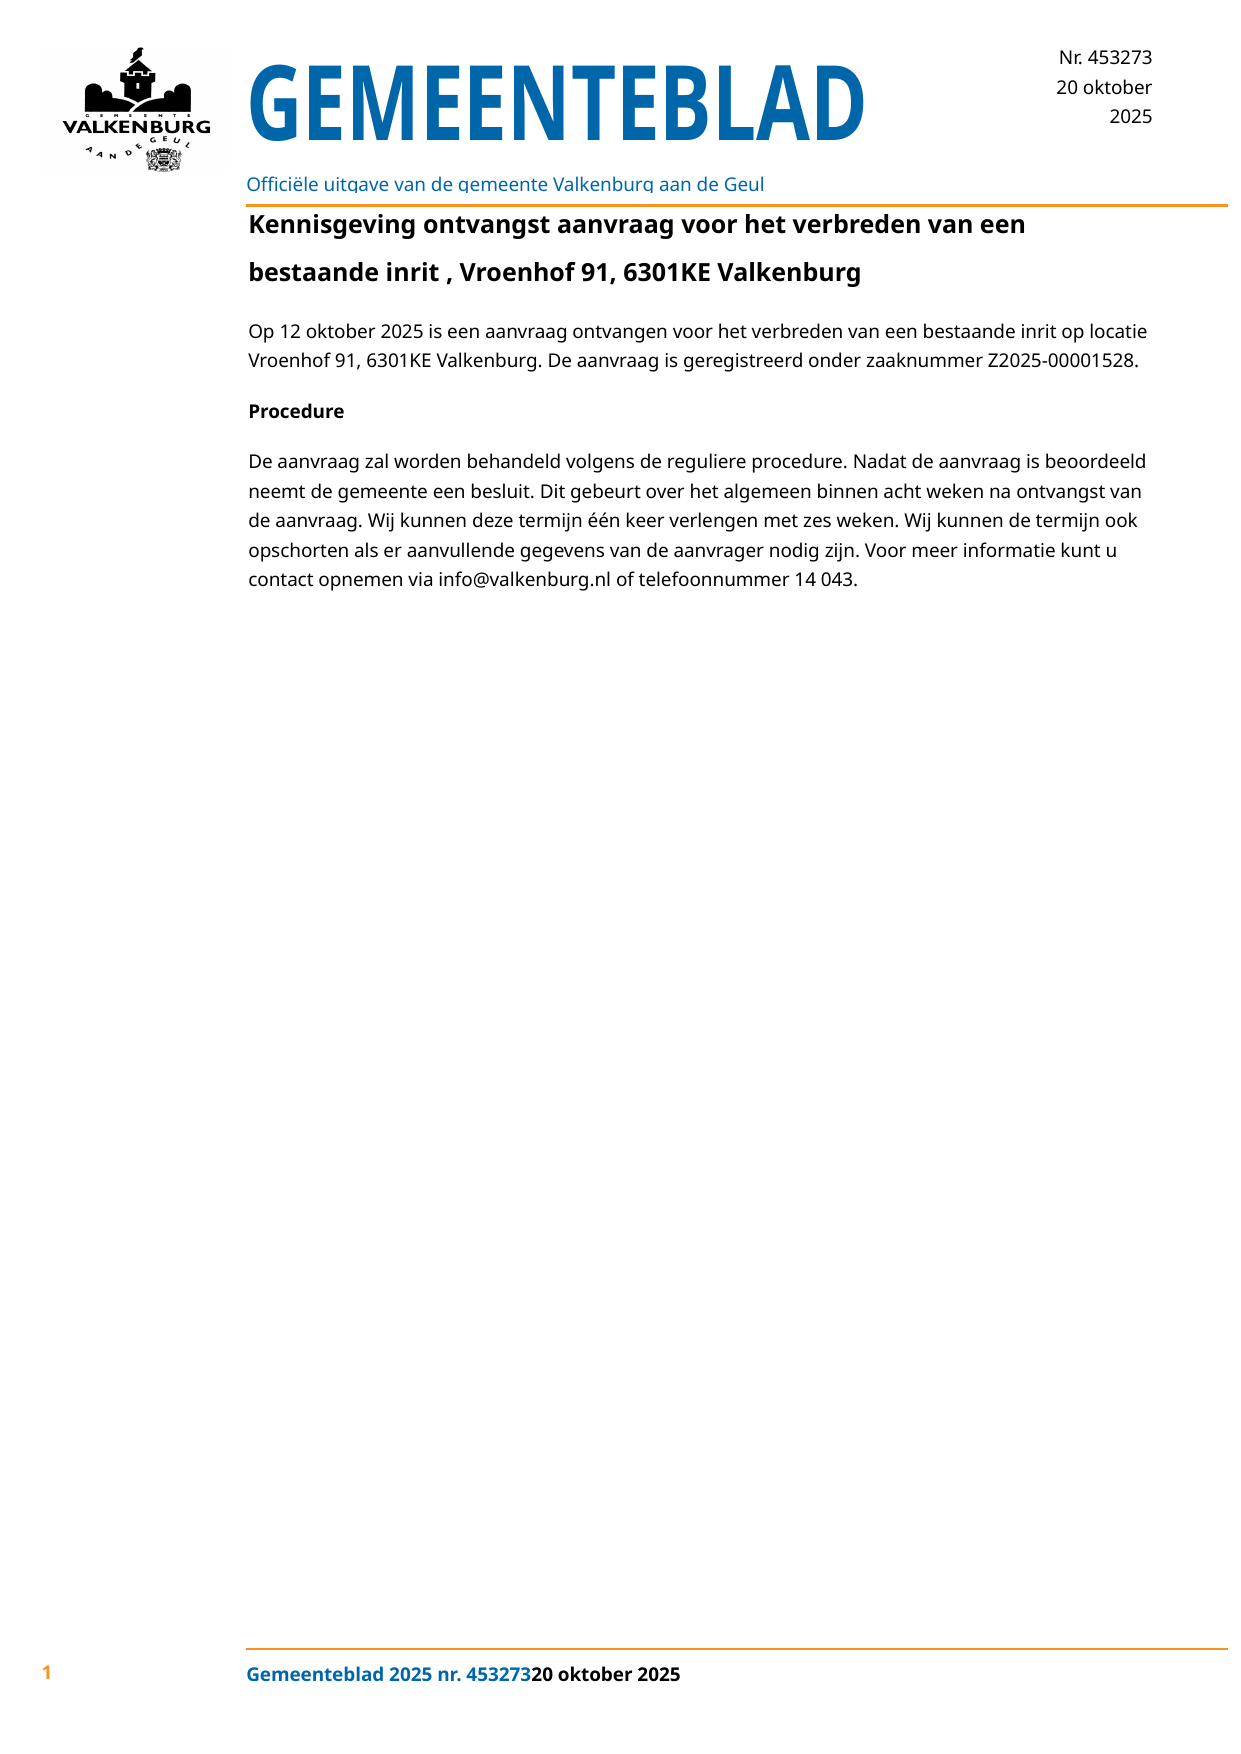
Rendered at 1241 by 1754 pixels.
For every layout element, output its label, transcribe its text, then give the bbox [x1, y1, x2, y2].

picture [41, 47, 231, 172]
text Procedure [248, 398, 1152, 424]
text De aanvraag zal worden behandeld volgens de reguliere procedure. Nadat de aanvraag is beoordeeld neemt de gemeente een besluit. Dit gebeurt over het algemeen binnen acht weken na ontvangst van de aanvraag. Wij kunnen deze termijn één keer verlengen met zes weken. Wij kunnen de termijn ook opschorten als er aanvullende gegevens van de aanvrager nodig zijn. Voor meer informatie kunt u contact opnemen via info@valkenburg.nl of telefoonnummer 14 043. [248, 448, 1152, 592]
text Op 12 oktober 2025 is een aanvraag ontvangen voor het verbreden van een bestaande inrit op locatie Vroenhof 91, 6301KE Valkenburg. De aanvraag is geregistreerd onder zaaknummer Z2025-00001528. [248, 318, 1152, 373]
text Kennisgeving ontvangst aanvraag voor het verbreden van een bestaande inrit , Vroenhof 91, 6301KE Valkenburg [248, 207, 1152, 288]
